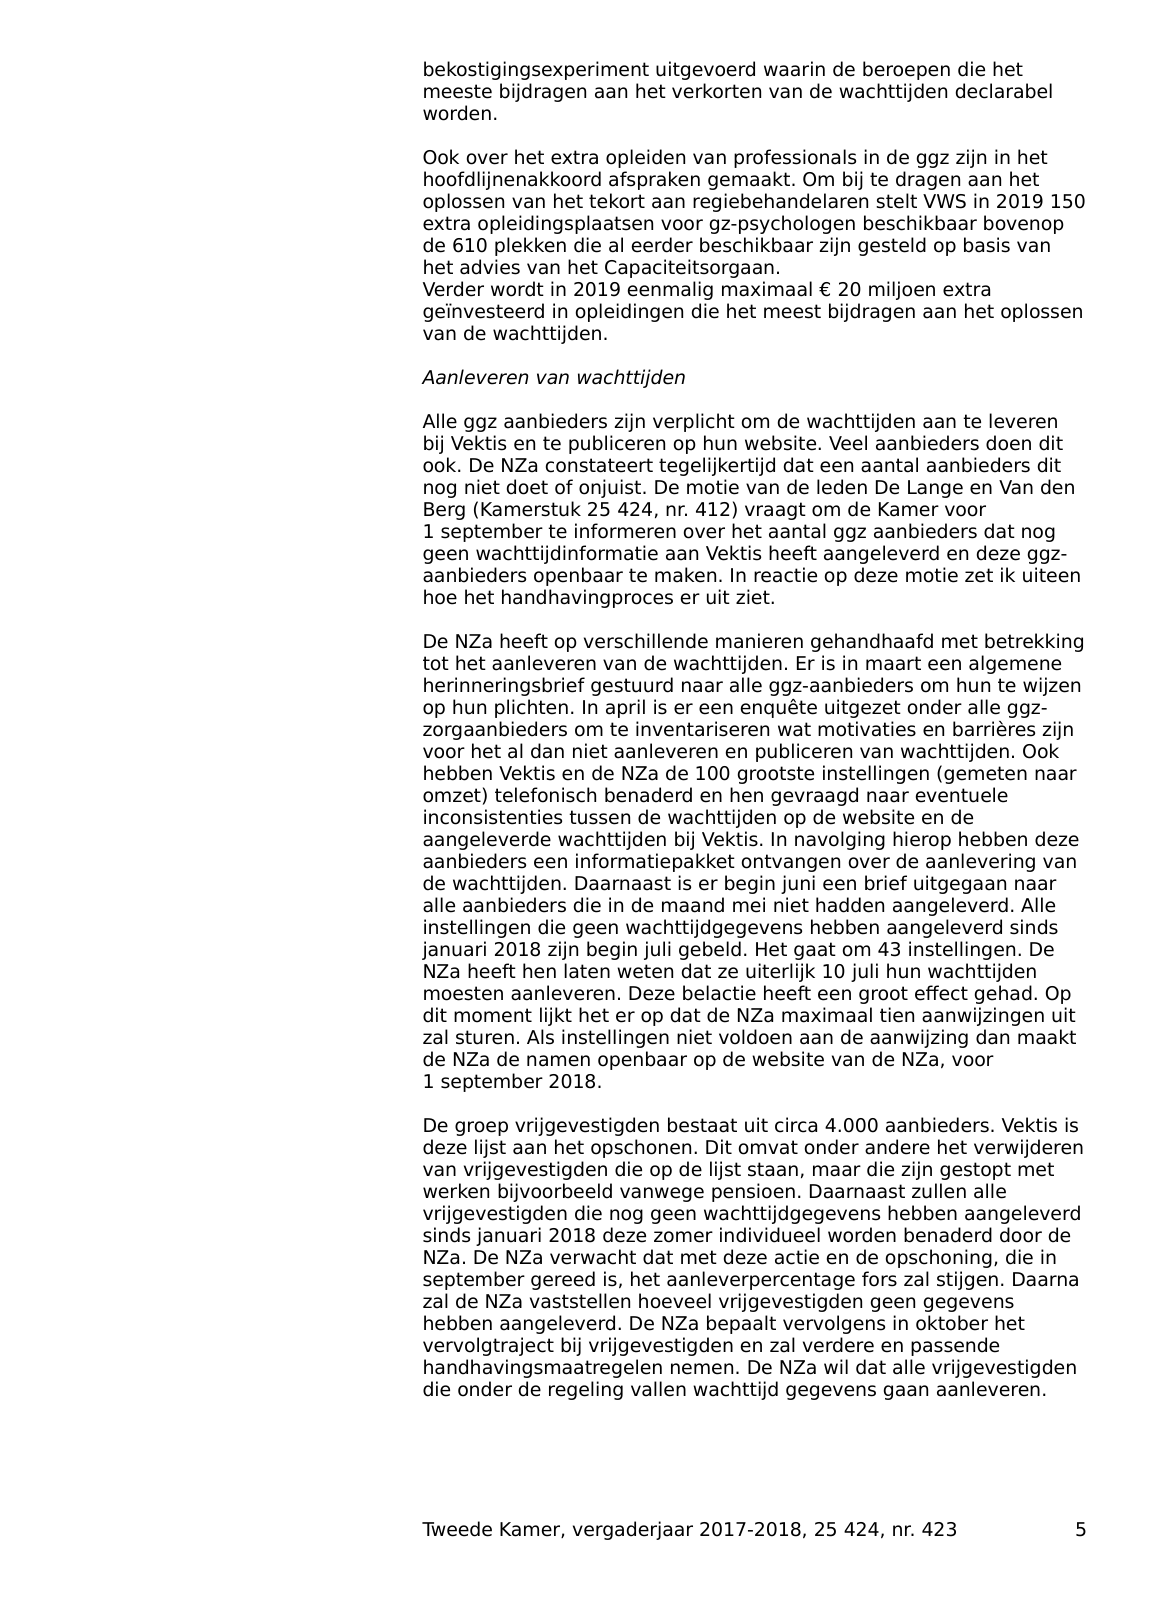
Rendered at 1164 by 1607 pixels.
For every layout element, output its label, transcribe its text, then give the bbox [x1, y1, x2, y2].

subtitle Aanleveren van wachttijden [422, 367, 1087, 389]
text Alle ggz aanbieders zijn verplicht om de wachttijden aan te leveren bij Vektis en te publiceren op hun website. Veel aanbieders doen dit ook. De NZa constateert tegelijkertijd dat een aantal aanbieders dit nog niet doet of onjuist. De motie van de leden De Lange en Van den Berg (Kamerstuk 25 424, nr. 412) vraagt om de Kamer voor 1 september te informeren over het aantal ggz aanbieders dat nog geen wachttijdinformatie aan Vektis heeft aangeleverd en deze ggz-aanbieders openbaar te maken. In reactie op deze motie zet ik uiteen hoe het handhavingproces er uit ziet. [422, 411, 1087, 609]
text Verder wordt in 2019 eenmalig maximaal € 20 miljoen extra geïnvesteerd in opleidingen die het meest bijdragen aan het oplossen van de wachttijden. [422, 279, 1087, 345]
text De groep vrijgevestigden bestaat uit circa 4.000 aanbieders. Vektis is deze lijst aan het opschonen. Dit omvat onder andere het verwijderen van vrijgevestigden die op de lijst staan, maar die zijn gestopt met werken bijvoorbeeld vanwege pensioen. Daarnaast zullen alle vrijgevestigden die nog geen wachttijdgegevens hebben aangeleverd sinds januari 2018 deze zomer individueel worden benaderd door de NZa. De NZa verwacht dat met deze actie en de opschoning, die in september gereed is, het aanleverpercentage fors zal stijgen. Daarna zal de NZa vaststellen hoeveel vrijgevestigden geen gegevens hebben aangeleverd. De NZa bepaalt vervolgens in oktober het vervolgtraject bij vrijgevestigden en zal verdere en passende handhavingsmaatregelen nemen. De NZa wil dat alle vrijgevestigden die onder de regeling vallen wachttijd gegevens gaan aanleveren. [422, 1115, 1087, 1401]
text De NZa heeft op verschillende manieren gehandhaafd met betrekking tot het aanleveren van de wachttijden. Er is in maart een algemene herinneringsbrief gestuurd naar alle ggz-aanbieders om hun te wijzen op hun plichten. In april is er een enquête uitgezet onder alle ggz-zorgaanbieders om te inventariseren wat motivaties en barrières zijn voor het al dan niet aanleveren en publiceren van wachttijden. Ook hebben Vektis en de NZa de 100 grootste instellingen (gemeten naar omzet) telefonisch benaderd en hen gevraagd naar eventuele inconsistenties tussen de wachttijden op de website en de aangeleverde wachttijden bij Vektis. In navolging hierop hebben deze aanbieders een informatiepakket ontvangen over de aanlevering van de wachttijden. Daarnaast is er begin juni een brief uitgegaan naar alle aanbieders die in de maand mei niet hadden aangeleverd. Alle instellingen die geen wachttijdgegevens hebben aangeleverd sinds januari 2018 zijn begin juli gebeld. Het gaat om 43 instellingen. De NZa heeft hen laten weten dat ze uiterlijk 10 juli hun wachttijden moesten aanleveren. Deze belactie heeft een groot effect gehad. Op dit moment lijkt het er op dat de NZa maximaal tien aanwijzingen uit zal sturen. Als instellingen niet voldoen aan de aanwijzing dan maakt de NZa de namen openbaar op de website van de NZa, voor 1 september 2018. [422, 631, 1087, 1093]
text Ook over het extra opleiden van professionals in de ggz zijn in het hoofdlijnenakkoord afspraken gemaakt. Om bij te dragen aan het oplossen van het tekort aan regiebehandelaren stelt VWS in 2019 150 extra opleidingsplaatsen voor gz-psychologen beschikbaar bovenop de 610 plekken die al eerder beschikbaar zijn gesteld op basis van het advies van het Capaciteitsorgaan. [422, 147, 1087, 279]
text bekostigingsexperiment uitgevoerd waarin de beroepen die het meeste bijdragen aan het verkorten van de wachttijden declarabel worden. [422, 59, 1087, 125]
